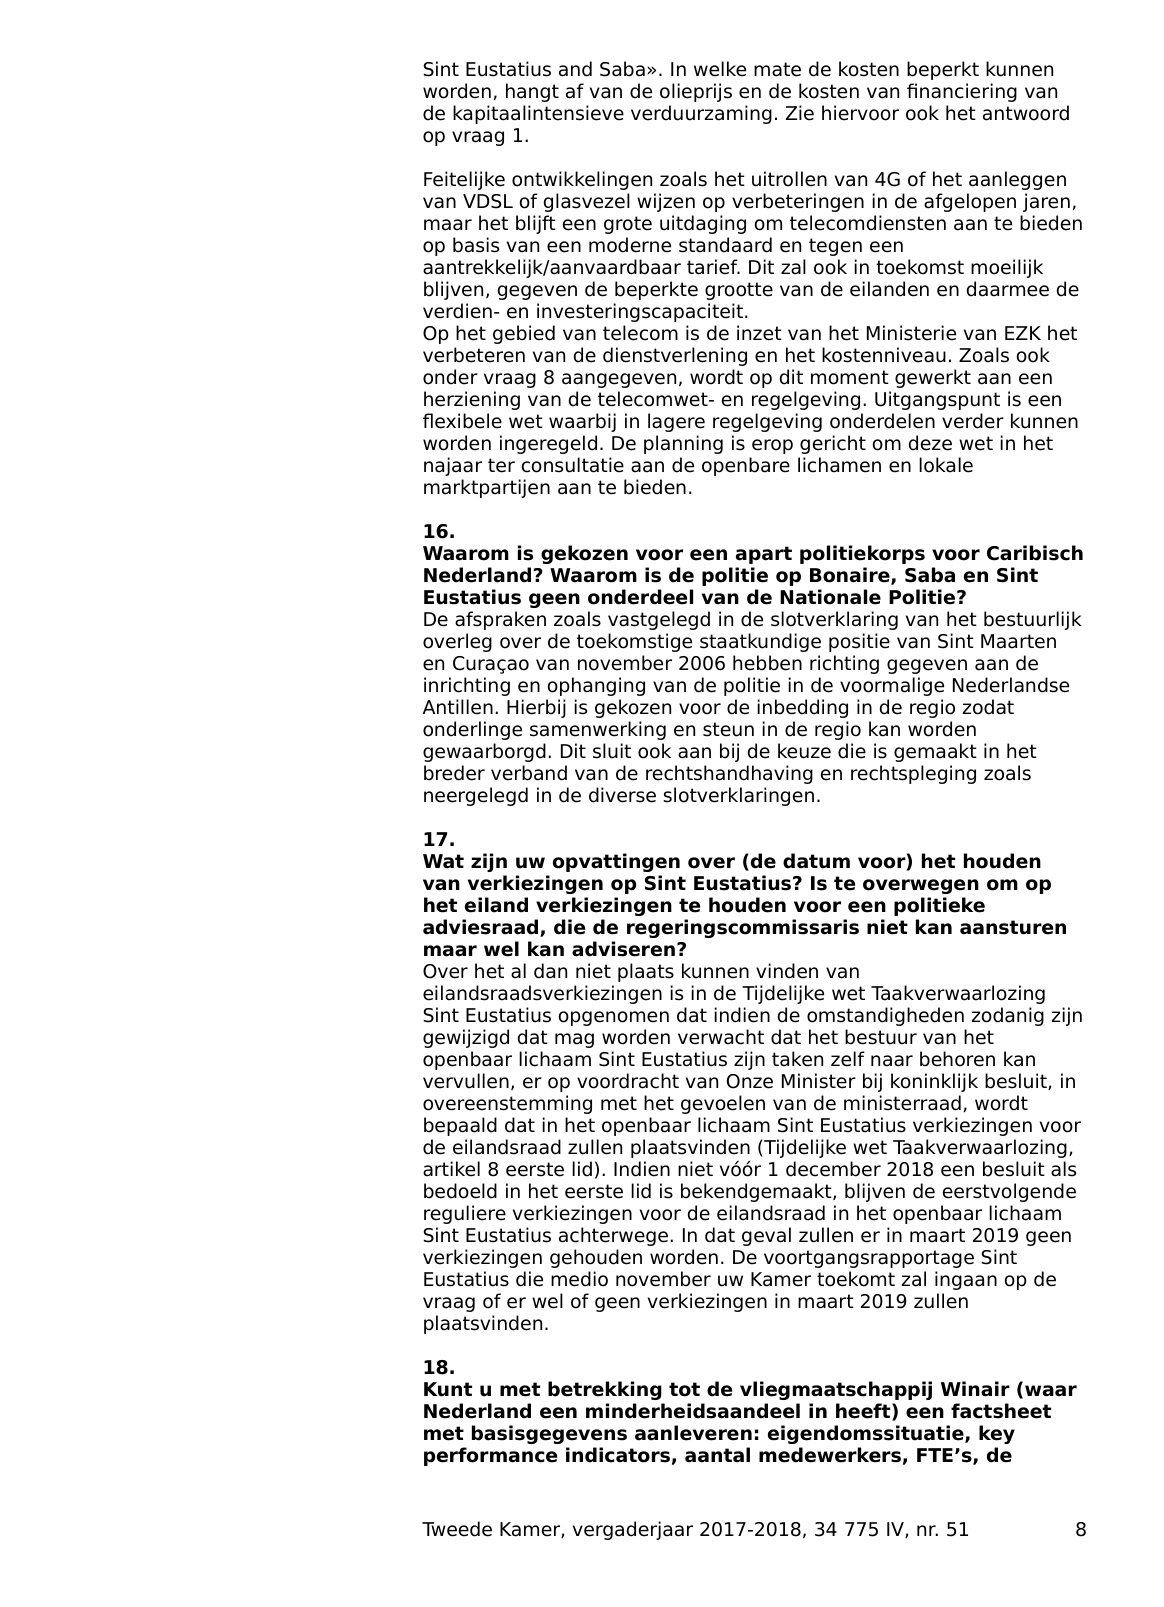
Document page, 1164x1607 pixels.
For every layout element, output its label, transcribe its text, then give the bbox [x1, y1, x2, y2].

text Sint Eustatius and Saba». In welke mate de kosten beperkt kunnen worden, hangt af van de olieprijs en de kosten van financiering van de kapitaalintensieve verduurzaming. Zie hiervoor ook het antwoord op vraag 1. [422, 59, 1087, 147]
text Wat zijn uw opvattingen over (de datum voor) het houden van verkiezingen op Sint Eustatius? Is te overwegen om op het eiland verkiezingen te houden voor een politieke adviesraad, die de regeringscommissaris niet kan aansturen maar wel kan adviseren? [422, 851, 1087, 961]
text 18. [422, 1357, 1087, 1379]
text Op het gebied van telecom is de inzet van het Ministerie van EZK het verbeteren van de dienstverlening en het kostenniveau. Zoals ook onder vraag 8 aangegeven, wordt op dit moment gewerkt aan een herziening van de telecomwet- en regelgeving. Uitgangspunt is een flexibele wet waarbij in lagere regelgeving onderdelen verder kunnen worden ingeregeld. De planning is erop gericht om deze wet in het najaar ter consultatie aan de openbare lichamen en lokale marktpartijen aan te bieden. [422, 323, 1087, 499]
text 16. [422, 521, 1087, 543]
text Waarom is gekozen voor een apart politiekorps voor Caribisch Nederland? Waarom is de politie op Bonaire, Saba en Sint Eustatius geen onderdeel van de Nationale Politie? [422, 543, 1087, 609]
text 17. [422, 829, 1087, 851]
text Feitelijke ontwikkelingen zoals het uitrollen van 4G of het aanleggen van VDSL of glasvezel wijzen op verbeteringen in de afgelopen jaren, maar het blijft een grote uitdaging om telecomdiensten aan te bieden op basis van een moderne standaard en tegen een aantrekkelijk/aanvaardbaar tarief. Dit zal ook in toekomst moeilijk blijven, gegeven de beperkte grootte van de eilanden en daarmee de verdien- en investeringscapaciteit. [422, 169, 1087, 323]
text Over het al dan niet plaats kunnen vinden van eilandsraadsverkiezingen is in de Tijdelijke wet Taakverwaarlozing Sint Eustatius opgenomen dat indien de omstandigheden zodanig zijn gewijzigd dat mag worden verwacht dat het bestuur van het openbaar lichaam Sint Eustatius zijn taken zelf naar behoren kan vervullen, er op voordracht van Onze Minister bij koninklijk besluit, in overeenstemming met het gevoelen van de ministerraad, wordt bepaald dat in het openbaar lichaam Sint Eustatius verkiezingen voor de eilandsraad zullen plaatsvinden (Tijdelijke wet Taakverwaarlozing, artikel 8 eerste lid). Indien niet vóór 1 december 2018 een besluit als bedoeld in het eerste lid is bekendgemaakt, blijven de eerstvolgende reguliere verkiezingen voor de eilandsraad in het openbaar lichaam Sint Eustatius achterwege. In dat geval zullen er in maart 2019 geen verkiezingen gehouden worden. De voortgangsrapportage Sint Eustatius die medio november uw Kamer toekomt zal ingaan op de vraag of er wel of geen verkiezingen in maart 2019 zullen plaatsvinden. [422, 961, 1087, 1334]
text Kunt u met betrekking tot de vliegmaatschappij Winair (waar Nederland een minderheidsaandeel in heeft) een factsheet met basisgegevens aanleveren: eigendomssituatie, key performance indicators, aantal medewerkers, FTE’s, de [422, 1379, 1087, 1467]
text De afspraken zoals vastgelegd in de slotverklaring van het bestuurlijk overleg over de toekomstige staatkundige positie van Sint Maarten en Curaçao van november 2006 hebben richting gegeven aan de inrichting en ophanging van de politie in de voormalige Nederlandse Antillen. Hierbij is gekozen voor de inbedding in de regio zodat onderlinge samenwerking en steun in de regio kan worden gewaarborgd. Dit sluit ook aan bij de keuze die is gemaakt in het breder verband van de rechtshandhaving en rechtspleging zoals neergelegd in de diverse slotverklaringen. [422, 609, 1087, 807]
